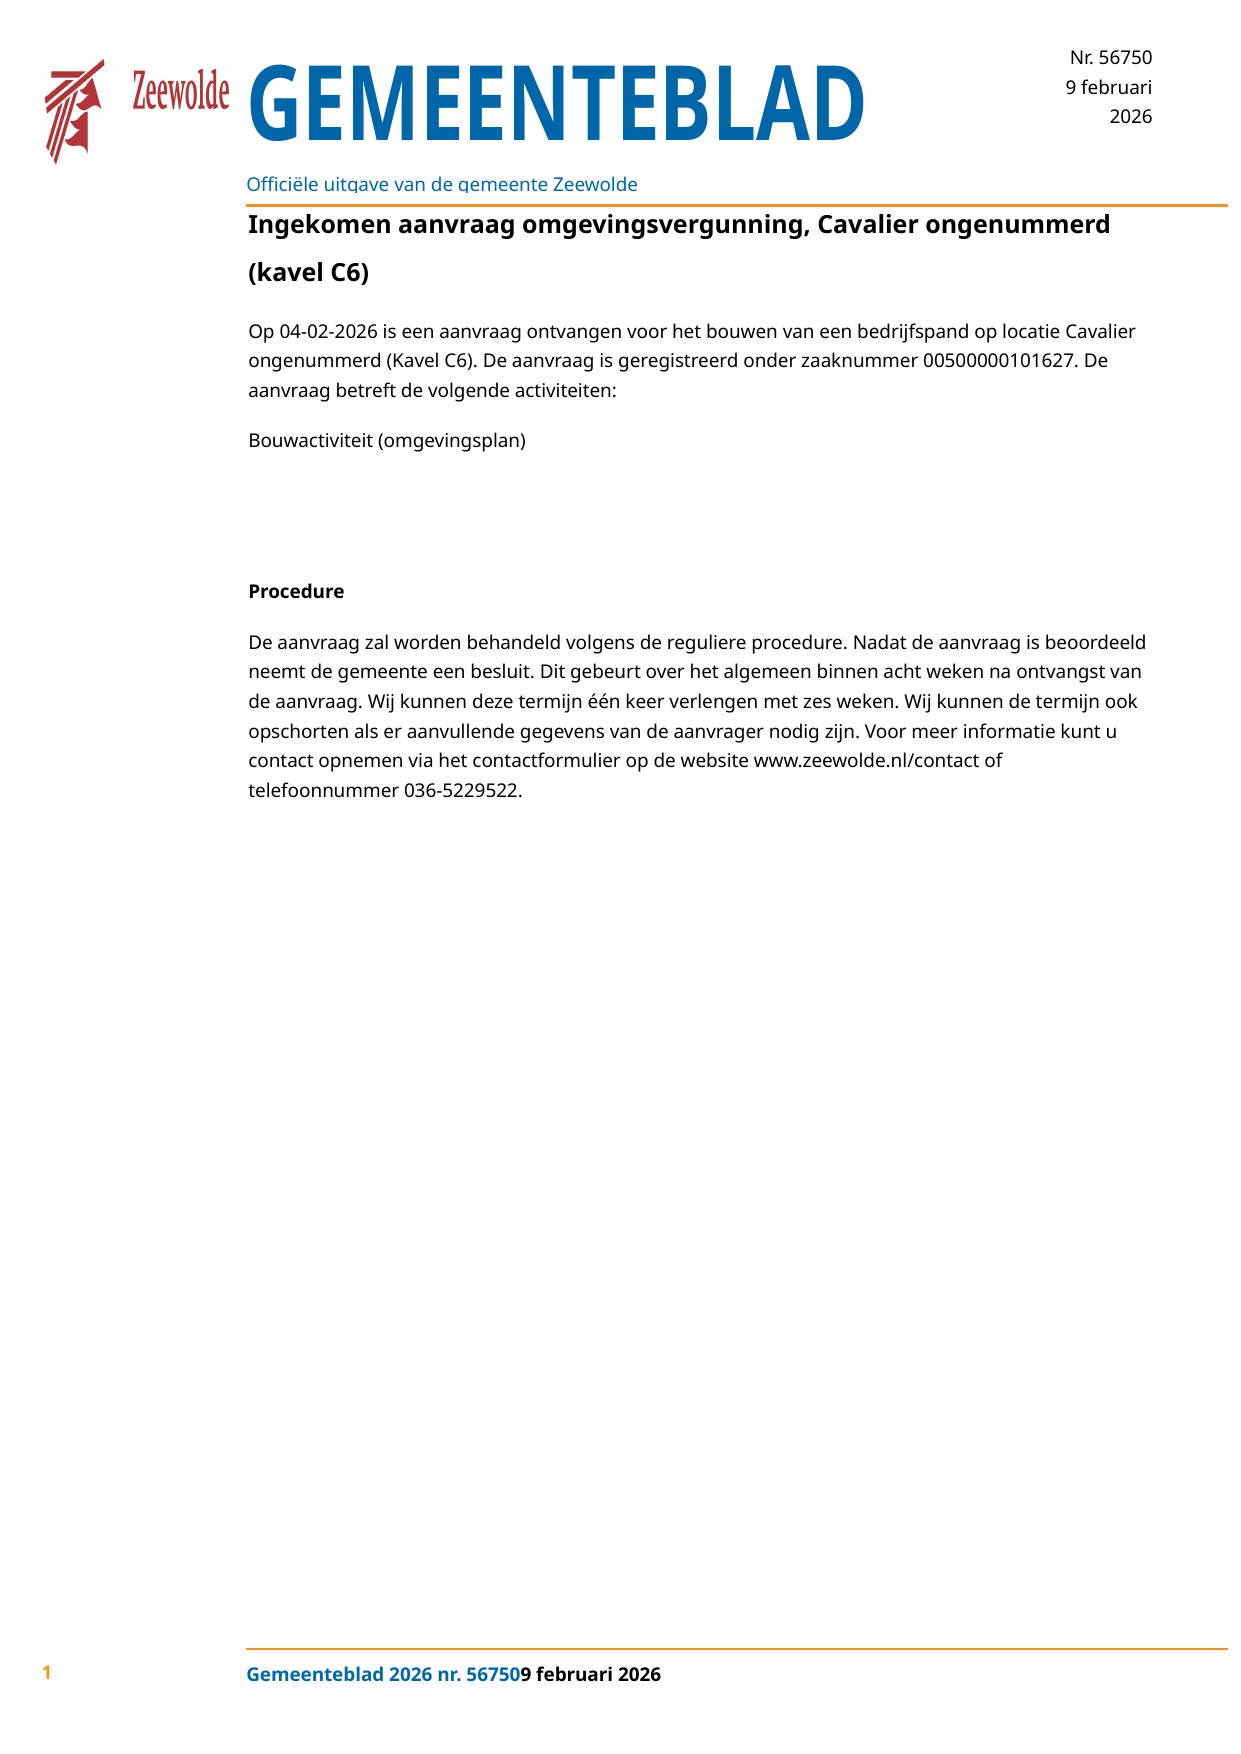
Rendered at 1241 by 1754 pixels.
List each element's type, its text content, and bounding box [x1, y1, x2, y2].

text Bouwactiviteit (omgevingsplan) [248, 427, 1152, 453]
text Op 04-02-2026 is een aanvraag ontvangen voor het bouwen van een bedrijfspand op locatie Cavalier ongenummerd (Kavel C6). De aanvraag is geregistreerd onder zaaknummer 00500000101627. De aanvraag betreft de volgende activiteiten: [248, 318, 1152, 403]
text De aanvraag zal worden behandeld volgens de reguliere procedure. Nadat de aanvraag is beoordeeld neemt de gemeente een besluit. Dit gebeurt over het algemeen binnen acht weken na ontvangst van de aanvraag. Wij kunnen deze termijn één keer verlengen met zes weken. Wij kunnen de termijn ook opschorten als er aanvullende gegevens van de aanvrager nodig zijn. Voor meer informatie kunt u contact opnemen via het contactformulier op de website www.zeewolde.nl/contact of telefoonnummer 036-5229522. [248, 629, 1152, 803]
text Procedure [248, 579, 1152, 604]
text Ingekomen aanvraag omgevingsvergunning, Cavalier ongenummerd (kavel C6) [248, 207, 1152, 288]
picture [41, 47, 231, 172]
